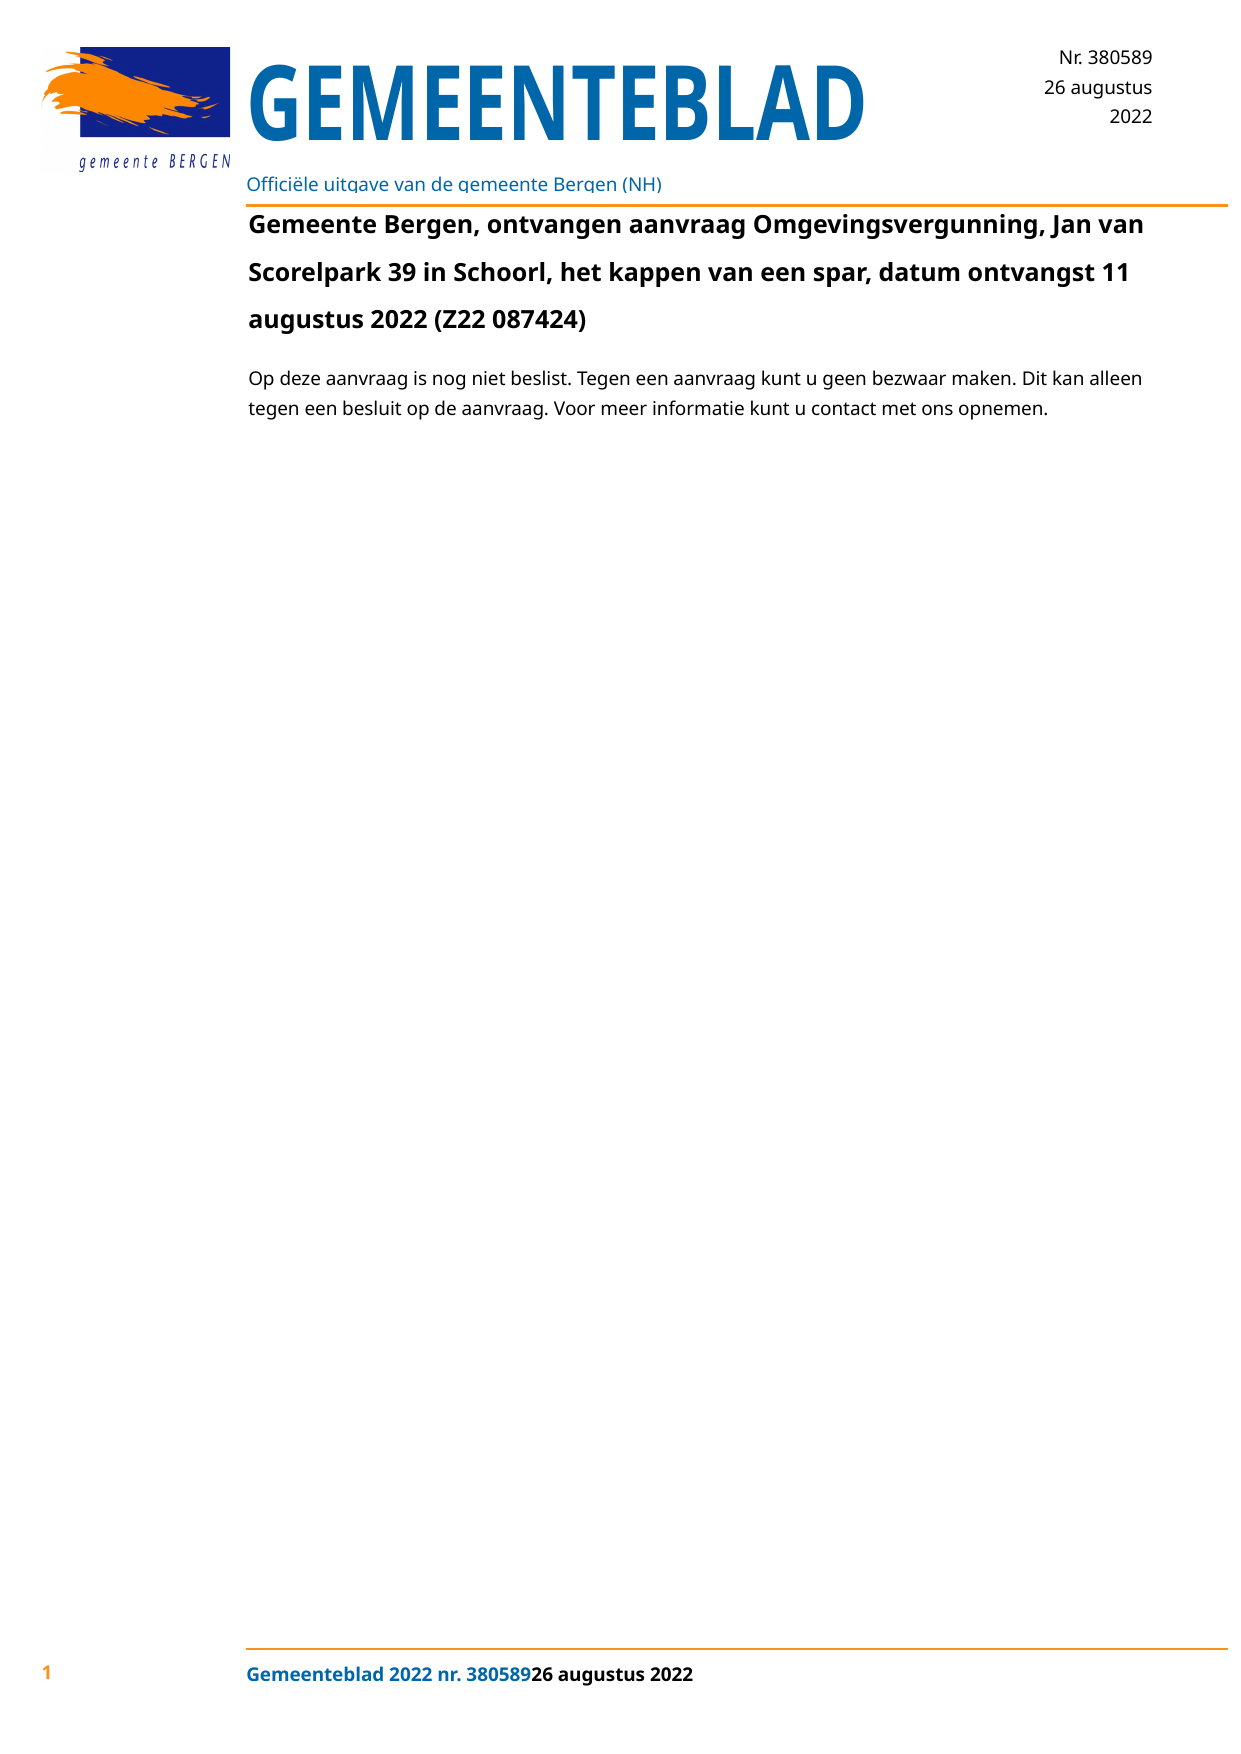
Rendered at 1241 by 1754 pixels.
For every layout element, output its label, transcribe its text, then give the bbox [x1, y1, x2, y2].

text Gemeente Bergen, ontvangen aanvraag Omgevingsvergunning, Jan van Scorelpark 39 in Schoorl, het kappen van een spar, datum ontvangst 11 augustus 2022 (Z22 087424) [248, 207, 1152, 336]
picture [41, 47, 231, 172]
text Op deze aanvraag is nog niet beslist. Tegen een aanvraag kunt u geen bezwaar maken. Dit kan alleen tegen een besluit op de aanvraag. Voor meer informatie kunt u contact met ons opnemen. [248, 366, 1152, 421]
